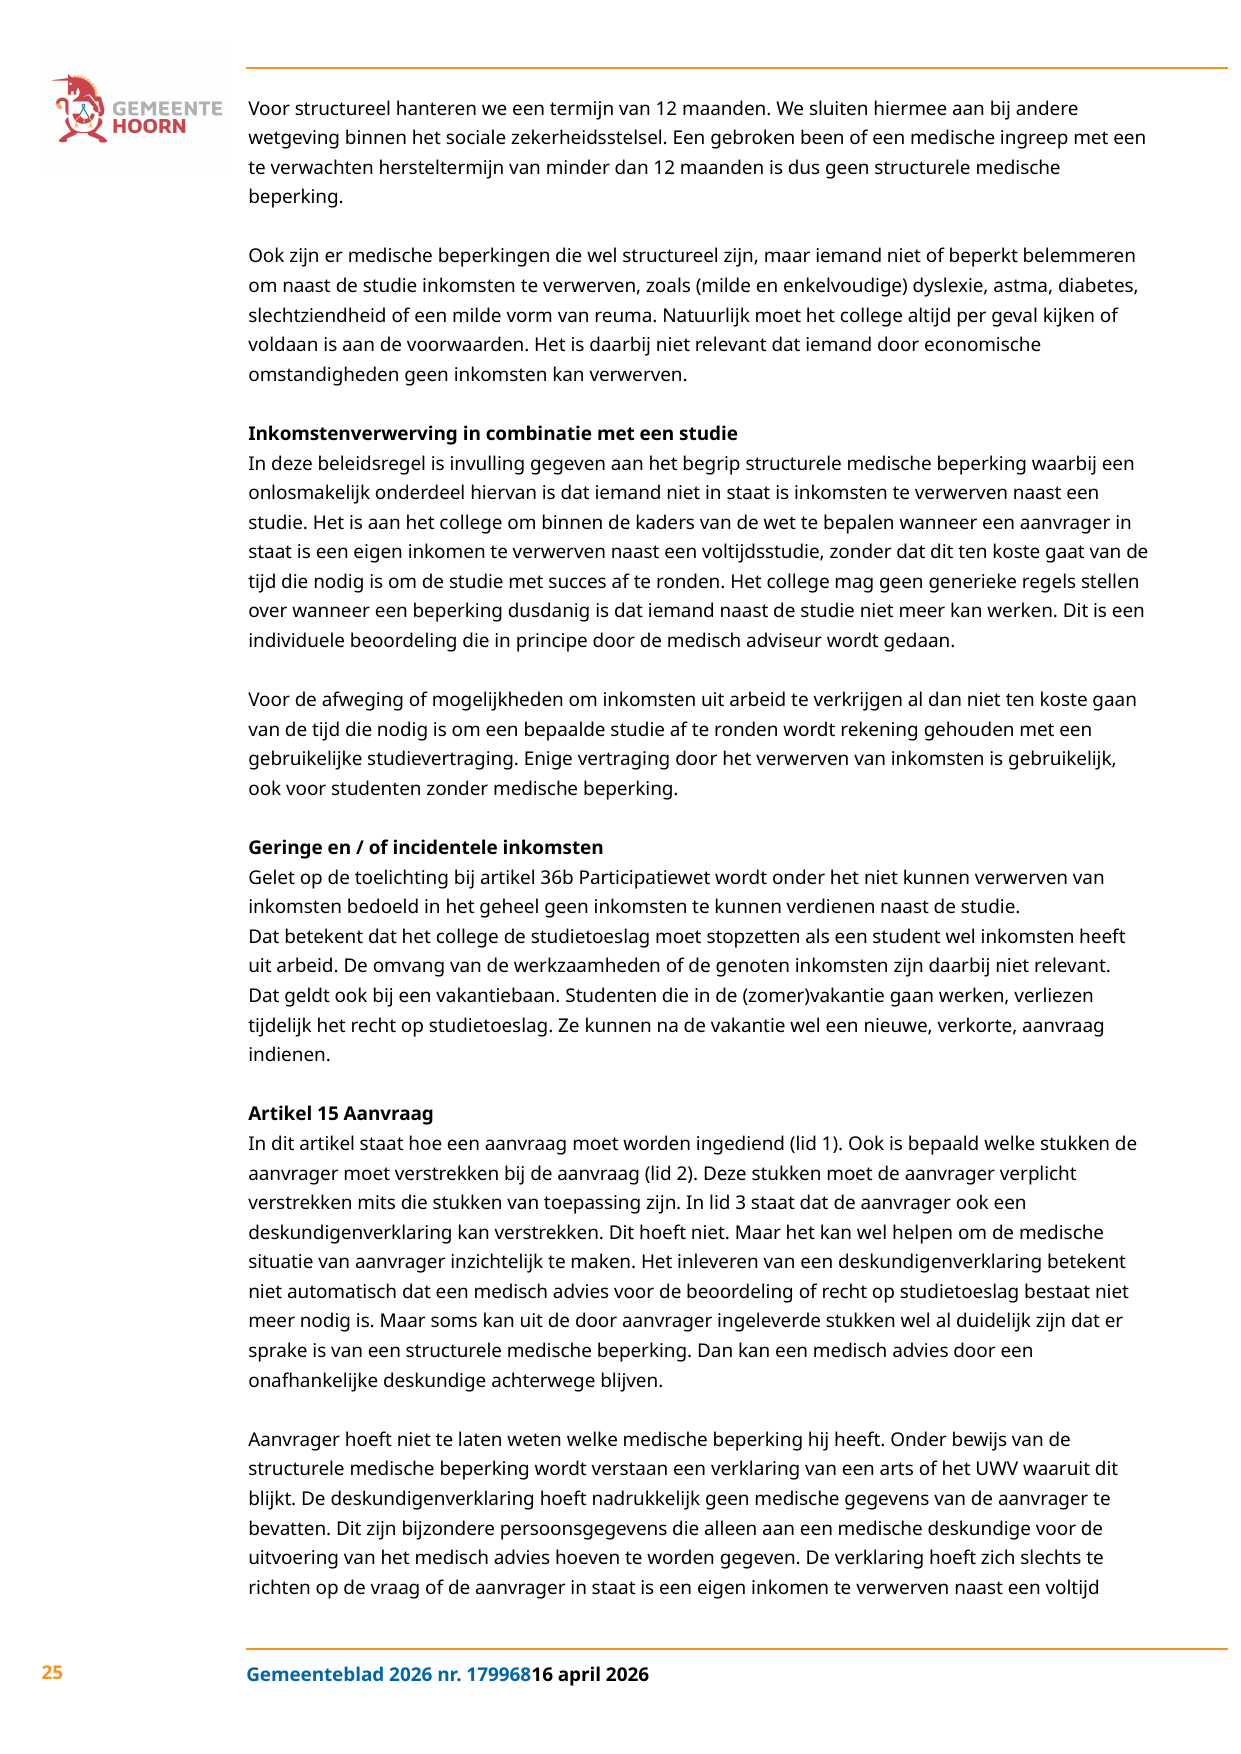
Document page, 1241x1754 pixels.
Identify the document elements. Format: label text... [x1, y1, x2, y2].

text Dat betekent dat het college de studietoeslag moet stopzetten als een student wel inkomsten heeft uit arbeid. De omvang van de werkzaamheden of de genoten inkomsten zijn daarbij niet relevant. [248, 923, 1152, 978]
text Artikel 15 Aanvraag [248, 1101, 1152, 1126]
text In deze beleidsregel is invulling gegeven aan het begrip structurele medische beperking waarbij een onlosmakelijk onderdeel hiervan is dat iemand niet in staat is inkomsten te verwerven naast een studie. Het is aan het college om binnen de kaders van de wet te bepalen wanneer een aanvrager in staat is een eigen inkomen te verwerven naast een voltijdsstudie, zonder dat dit ten koste gaat van de tijd die nodig is om de studie met succes af te ronden. Het college mag geen generieke regels stellen over wanneer een beperking dusdanig is dat iemand naast de studie niet meer kan werken. Dit is een individuele beoordeling die in principe door de medisch adviseur wordt gedaan. [248, 450, 1152, 653]
text Voor de afweging of mogelijkheden om inkomsten uit arbeid te verkrijgen al dan niet ten koste gaan van de tijd die nodig is om een bepaalde studie af te ronden wordt rekening gehouden met een gebruikelijke studievertraging. Enige vertraging door het verwerven van inkomsten is gebruikelijk, ook voor studenten zonder medische beperking. [248, 686, 1152, 801]
text Inkomstenverwerving in combinatie met een studie [248, 420, 1152, 446]
text Voor structureel hanteren we een termijn van 12 maanden. We sluiten hiermee aan bij andere wetgeving binnen het sociale zekerheidsstelsel. Een gebroken been of een medische ingreep met een te verwachten hersteltermijn van minder dan 12 maanden is dus geen structurele medische beperking. [248, 95, 1152, 209]
text Aanvrager hoeft niet te laten weten welke medische beperking hij heeft. Onder bewijs van de structurele medische beperking wordt verstaan een verklaring van een arts of het UWV waaruit dit blijkt. De deskundigenverklaring hoeft nadrukkelijk geen medische gegevens van de aanvrager te bevatten. Dit zijn bijzondere persoonsgegevens die alleen aan een medische deskundige voor de uitvoering van het medisch advies hoeven te worden gegeven. De verklaring hoeft zich slechts te richten op de vraag of de aanvrager in staat is een eigen inkomen te verwerven naast een voltijd [248, 1426, 1152, 1600]
text Gelet op de toelichting bij artikel 36b Participatiewet wordt onder het niet kunnen verwerven van inkomsten bedoeld in het geheel geen inkomsten te kunnen verdienen naast de studie. [248, 864, 1152, 919]
text Ook zijn er medische beperkingen die wel structureel zijn, maar iemand niet of beperkt belemmeren om naast de studie inkomsten te verwerven, zoals (milde en enkelvoudige) dyslexie, astma, diabetes, slechtziendheid of een milde vorm van reuma. Natuurlijk moet het college altijd per geval kijken of voldaan is aan de voorwaarden. Het is daarbij niet relevant dat iemand door economische omstandigheden geen inkomsten kan verwerven. [248, 243, 1152, 387]
text Dat geldt ook bij een vakantiebaan. Studenten die in de (zomer)vakantie gaan werken, verliezen tijdelijk het recht op studietoeslag. Ze kunnen na de vakantie wel een nieuwe, verkorte, aanvraag indienen. [248, 982, 1152, 1067]
picture [41, 47, 231, 172]
text Geringe en / of incidentele inkomsten [248, 834, 1152, 860]
text In dit artikel staat hoe een aanvraag moet worden ingediend (lid 1). Ook is bepaald welke stukken de aanvrager moet verstrekken bij de aanvraag (lid 2). Deze stukken moet de aanvrager verplicht verstrekken mits die stukken van toepassing zijn. In lid 3 staat dat de aanvrager ook een deskundigenverklaring kan verstrekken. Dit hoeft niet. Maar het kan wel helpen om de medische situatie van aanvrager inzichtelijk te maken. Het inleveren van een deskundigenverklaring betekent niet automatisch dat een medisch advies voor de beoordeling of recht op studietoeslag bestaat niet meer nodig is. Maar soms kan uit de door aanvrager ingeleverde stukken wel al duidelijk zijn dat er sprake is van een structurele medische beperking. Dan kan een medisch advies door een onafhankelijke deskundige achterwege blijven. [248, 1130, 1152, 1393]
